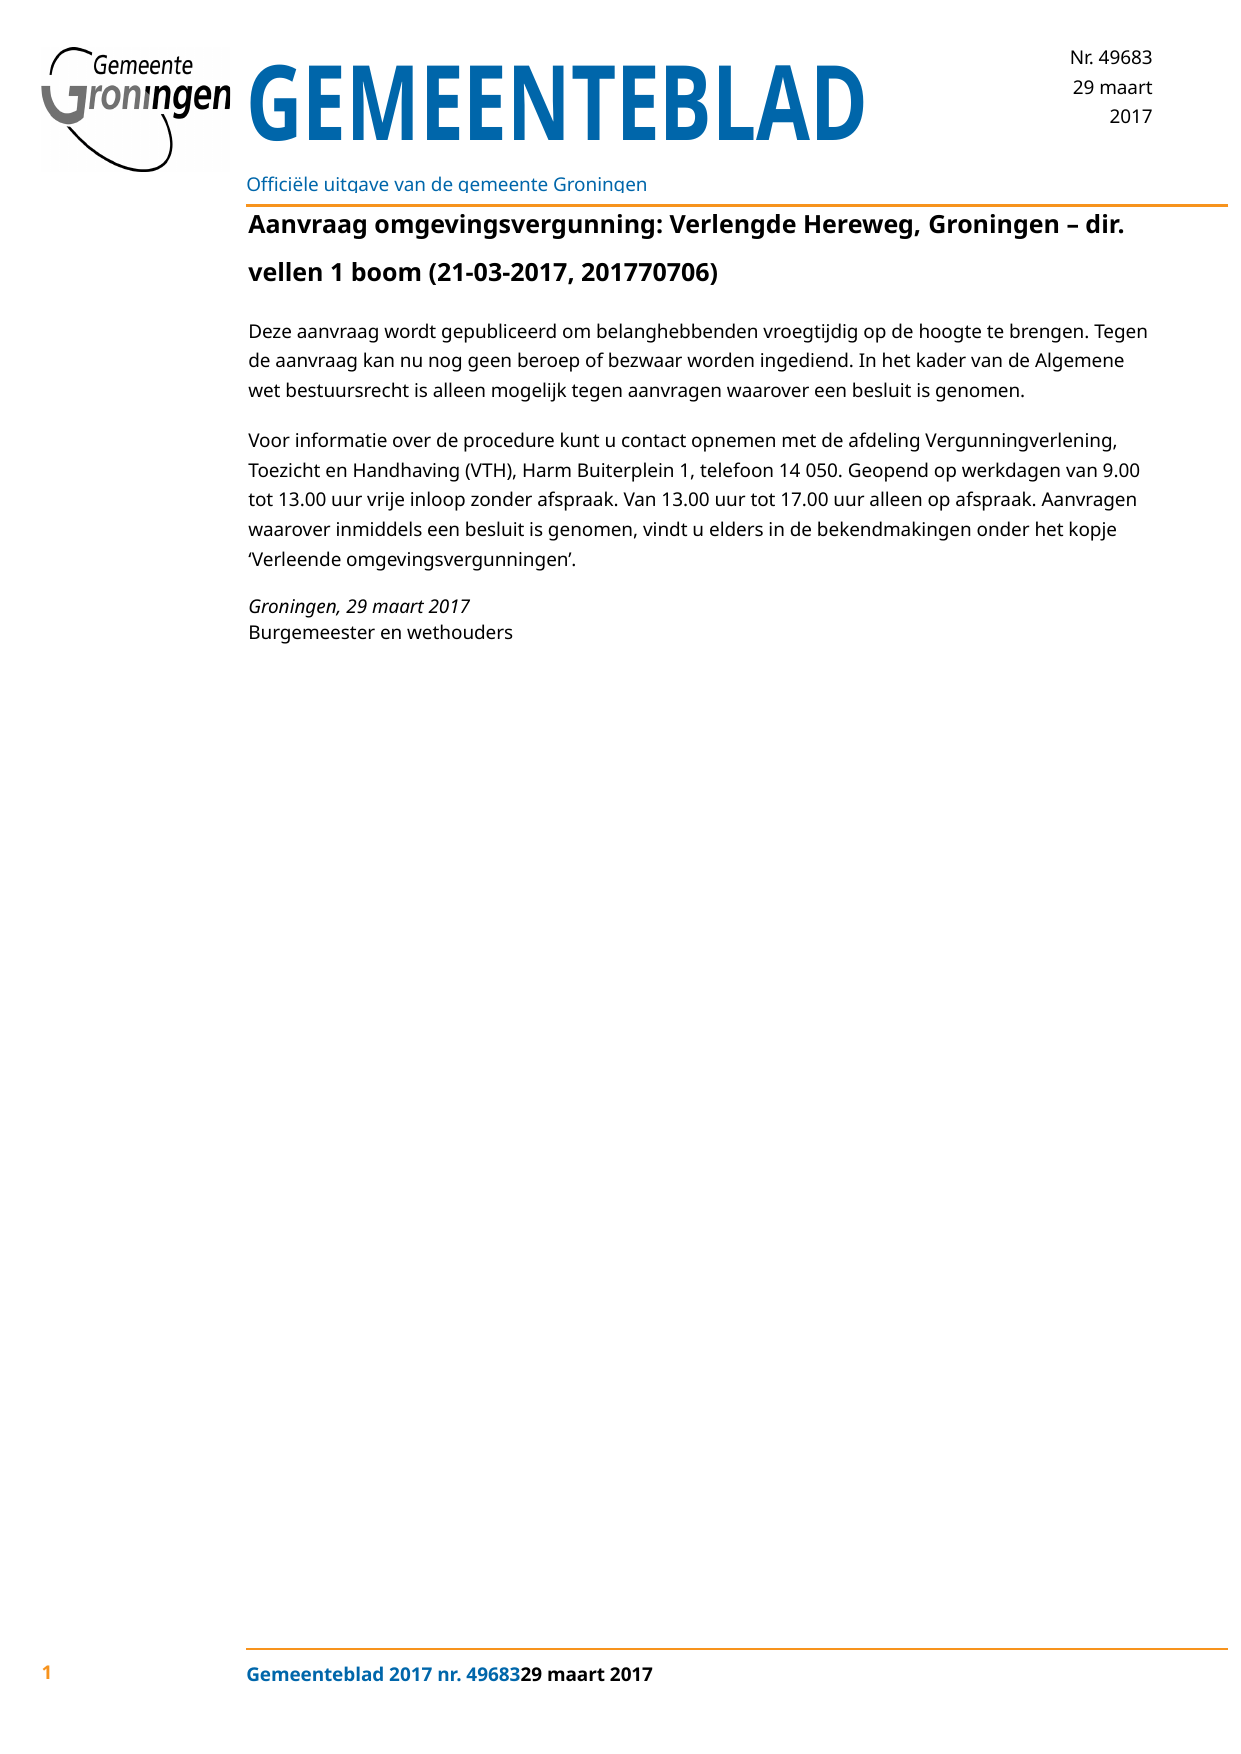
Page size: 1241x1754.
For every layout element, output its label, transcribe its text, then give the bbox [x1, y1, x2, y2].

text Voor informatie over de procedure kunt u contact opnemen met de afdeling Vergunningverlening, Toezicht en Handhaving (VTH), Harm Buiterplein 1, telefoon 14 050. Geopend op werkdagen van 9.00 tot 13.00 uur vrije inloop zonder afspraak. Van 13.00 uur tot 17.00 uur alleen op afspraak. Aanvragen waarover inmiddels een besluit is genomen, vindt u elders in de bekendmakingen onder het kopje ‘Verleende omgevingsvergunningen’. [248, 427, 1152, 572]
text Aanvraag omgevingsvergunning: Verlengde Hereweg, Groningen – dir. vellen 1 boom (21-03-2017, 201770706) [248, 207, 1152, 288]
text Deze aanvraag wordt gepubliceerd om belanghebbenden vroegtijdig op de hoogte te brengen. Tegen de aanvraag kan nu nog geen beroep of bezwaar worden ingediend. In het kader van de Algemene wet bestuursrecht is alleen mogelijk tegen aanvragen waarover een besluit is genomen. [248, 318, 1152, 403]
picture [41, 47, 231, 172]
text Burgemeester en wethouders [248, 619, 1152, 645]
text Groningen, 29 maart 2017 [248, 594, 1152, 619]
